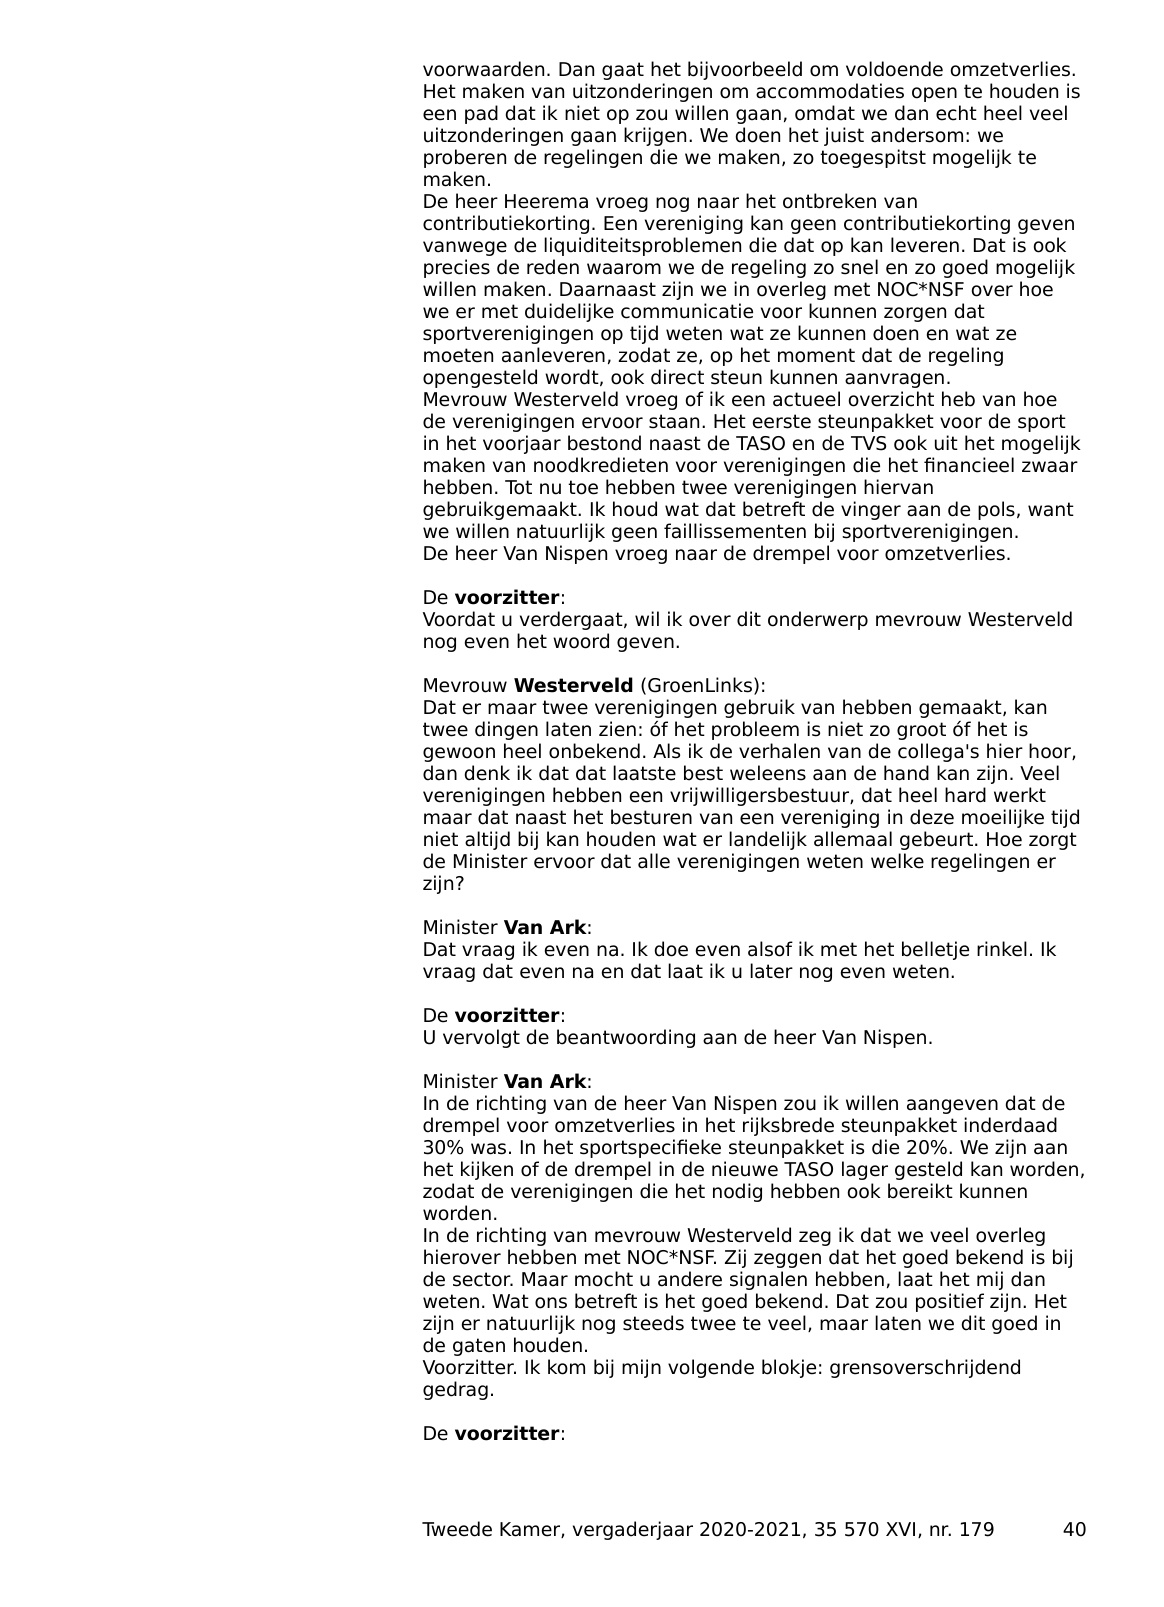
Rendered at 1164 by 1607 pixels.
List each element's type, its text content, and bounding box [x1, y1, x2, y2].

text Dat er maar twee verenigingen gebruik van hebben gemaakt, kan twee dingen laten zien: óf het probleem is niet zo groot óf het is gewoon heel onbekend. Als ik de verhalen van de collega's hier hoor, dan denk ik dat dat laatste best weleens aan de hand kan zijn. Veel verenigingen hebben een vrijwilligersbestuur, dat heel hard werkt maar dat naast het besturen van een vereniging in deze moeilijke tijd niet altijd bij kan houden wat er landelijk allemaal gebeurt. Hoe zorgt de Minister ervoor dat alle verenigingen weten welke regelingen er zijn? [422, 697, 1087, 895]
text voorwaarden. Dan gaat het bijvoorbeeld om voldoende omzetverlies. Het maken van uitzonderingen om accommodaties open te houden is een pad dat ik niet op zou willen gaan, omdat we dan echt heel veel uitzonderingen gaan krijgen. We doen het juist andersom: we proberen de regelingen die we maken, zo toegespitst mogelijk te maken. [422, 59, 1087, 191]
text Mevrouw Westerveld (GroenLinks): [422, 675, 1087, 697]
text De voorzitter: [422, 1005, 1087, 1027]
text In de richting van de heer Van Nispen zou ik willen aangeven dat de drempel voor omzetverlies in het rijksbrede steunpakket inderdaad 30% was. In het sportspecifieke steunpakket is die 20%. We zijn aan het kijken of de drempel in de nieuwe TASO lager gesteld kan worden, zodat de verenigingen die het nodig hebben ook bereikt kunnen worden. [422, 1093, 1087, 1225]
text Dat vraag ik even na. Ik doe even alsof ik met het belletje rinkel. Ik vraag dat even na en dat laat ik u later nog even weten. [422, 939, 1087, 983]
text Minister Van Ark: [422, 1071, 1087, 1093]
text Voordat u verdergaat, wil ik over dit onderwerp mevrouw Westerveld nog even het woord geven. [422, 609, 1087, 653]
text In de richting van mevrouw Westerveld zeg ik dat we veel overleg hierover hebben met NOC*NSF. Zij zeggen dat het goed bekend is bij de sector. Maar mocht u andere signalen hebben, laat het mij dan weten. Wat ons betreft is het goed bekend. Dat zou positief zijn. Het zijn er natuurlijk nog steeds twee te veel, maar laten we dit goed in de gaten houden. [422, 1225, 1087, 1357]
text De voorzitter: [422, 1423, 1087, 1445]
text De heer Heerema vroeg nog naar het ontbreken van contributiekorting. Een vereniging kan geen contributiekorting geven vanwege de liquiditeitsproblemen die dat op kan leveren. Dat is ook precies de reden waarom we de regeling zo snel en zo goed mogelijk willen maken. Daarnaast zijn we in overleg met NOC*NSF over hoe we er met duidelijke communicatie voor kunnen zorgen dat sportverenigingen op tijd weten wat ze kunnen doen en wat ze moeten aanleveren, zodat ze, op het moment dat de regeling opengesteld wordt, ook direct steun kunnen aanvragen. [422, 191, 1087, 389]
text Mevrouw Westerveld vroeg of ik een actueel overzicht heb van hoe de verenigingen ervoor staan. Het eerste steunpakket voor de sport in het voorjaar bestond naast de TASO en de TVS ook uit het mogelijk maken van noodkredieten voor verenigingen die het financieel zwaar hebben. Tot nu toe hebben twee verenigingen hiervan gebruikgemaakt. Ik houd wat dat betreft de vinger aan de pols, want we willen natuurlijk geen faillissementen bij sportverenigingen. [422, 389, 1087, 543]
text Minister Van Ark: [422, 917, 1087, 939]
text Voorzitter. Ik kom bij mijn volgende blokje: grensoverschrijdend gedrag. [422, 1357, 1087, 1401]
text De heer Van Nispen vroeg naar de drempel voor omzetverlies. [422, 543, 1087, 564]
text U vervolgt de beantwoording aan de heer Van Nispen. [422, 1027, 1087, 1049]
text De voorzitter: [422, 587, 1087, 609]
